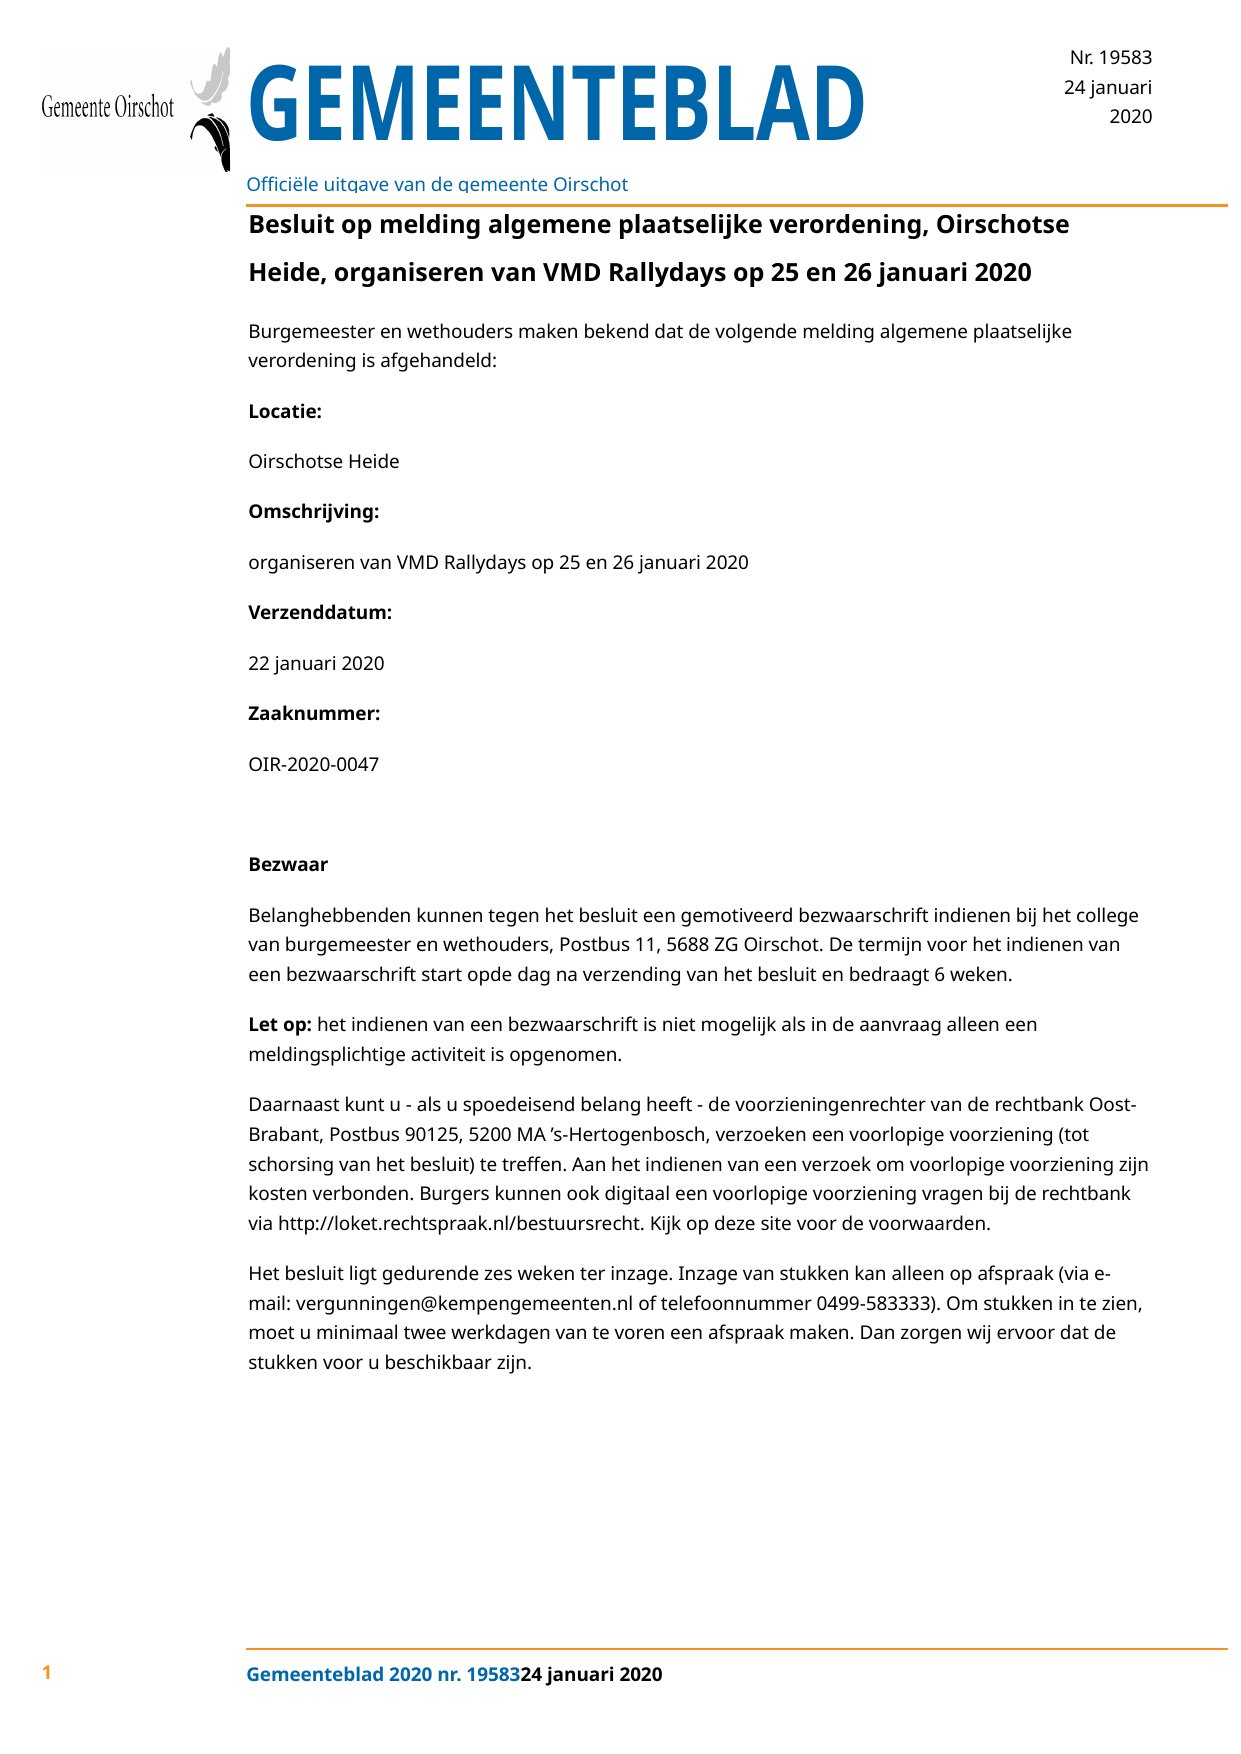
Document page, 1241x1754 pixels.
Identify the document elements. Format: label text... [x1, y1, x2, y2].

text Zaaknummer: [248, 700, 1152, 726]
text 22 januari 2020 [248, 650, 1152, 676]
text Let op: het indienen van een bezwaarschrift is niet mogelijk als in de aanvraag alleen een meldingsplichtige activiteit is opgenomen. [248, 1012, 1152, 1067]
text Locatie: [248, 398, 1152, 424]
text Belanghebbenden kunnen tegen het besluit een gemotiveerd bezwaarschrift indienen bij het college van burgemeester en wethouders, Postbus 11, 5688 ZG Oirschot. De termijn voor het indienen van een bezwaarschrift start opde dag na verzending van het besluit en bedraagt 6 weken. [248, 902, 1152, 987]
text OIR-2020-0047 [248, 751, 1152, 777]
text Oirschotse Heide [248, 448, 1152, 474]
text Burgemeester en wethouders maken bekend dat de volgende melding algemene plaatselijke verordening is afgehandeld: [248, 318, 1152, 373]
text organiseren van VMD Rallydays op 25 en 26 januari 2020 [248, 549, 1152, 575]
text Omschrijving: [248, 499, 1152, 524]
text Bezwaar [248, 852, 1152, 877]
text Het besluit ligt gedurende zes weken ter inzage. Inzage van stukken kan alleen op afspraak (via e-mail: vergunningen@kempengemeenten.nl of telefoonnummer 0499-583333). Om stukken in te zien, moet u minimaal twee werkdagen van te voren een afspraak maken. Dan zorgen wij ervoor dat de stukken voor u beschikbaar zijn. [248, 1260, 1152, 1375]
text Daarnaast kunt u - als u spoedeisend belang heeft - de voorzieningenrechter van de rechtbank Oost-Brabant, Postbus 90125, 5200 MA ’s-Hertogenbosch, verzoeken een voorlopige voorziening (tot schorsing van het besluit) te treffen. Aan het indienen van een verzoek om voorlopige voorziening zijn kosten verbonden. Burgers kunnen ook digitaal een voorlopige voorziening vragen bij de rechtbank via http://loket.rechtspraak.nl/bestuursrecht. Kijk op deze site voor de voorwaarden. [248, 1092, 1152, 1236]
text Besluit op melding algemene plaatselijke verordening, Oirschotse Heide, organiseren van VMD Rallydays op 25 en 26 januari 2020 [248, 207, 1152, 288]
picture [41, 47, 231, 172]
text Verzenddatum: [248, 599, 1152, 625]
